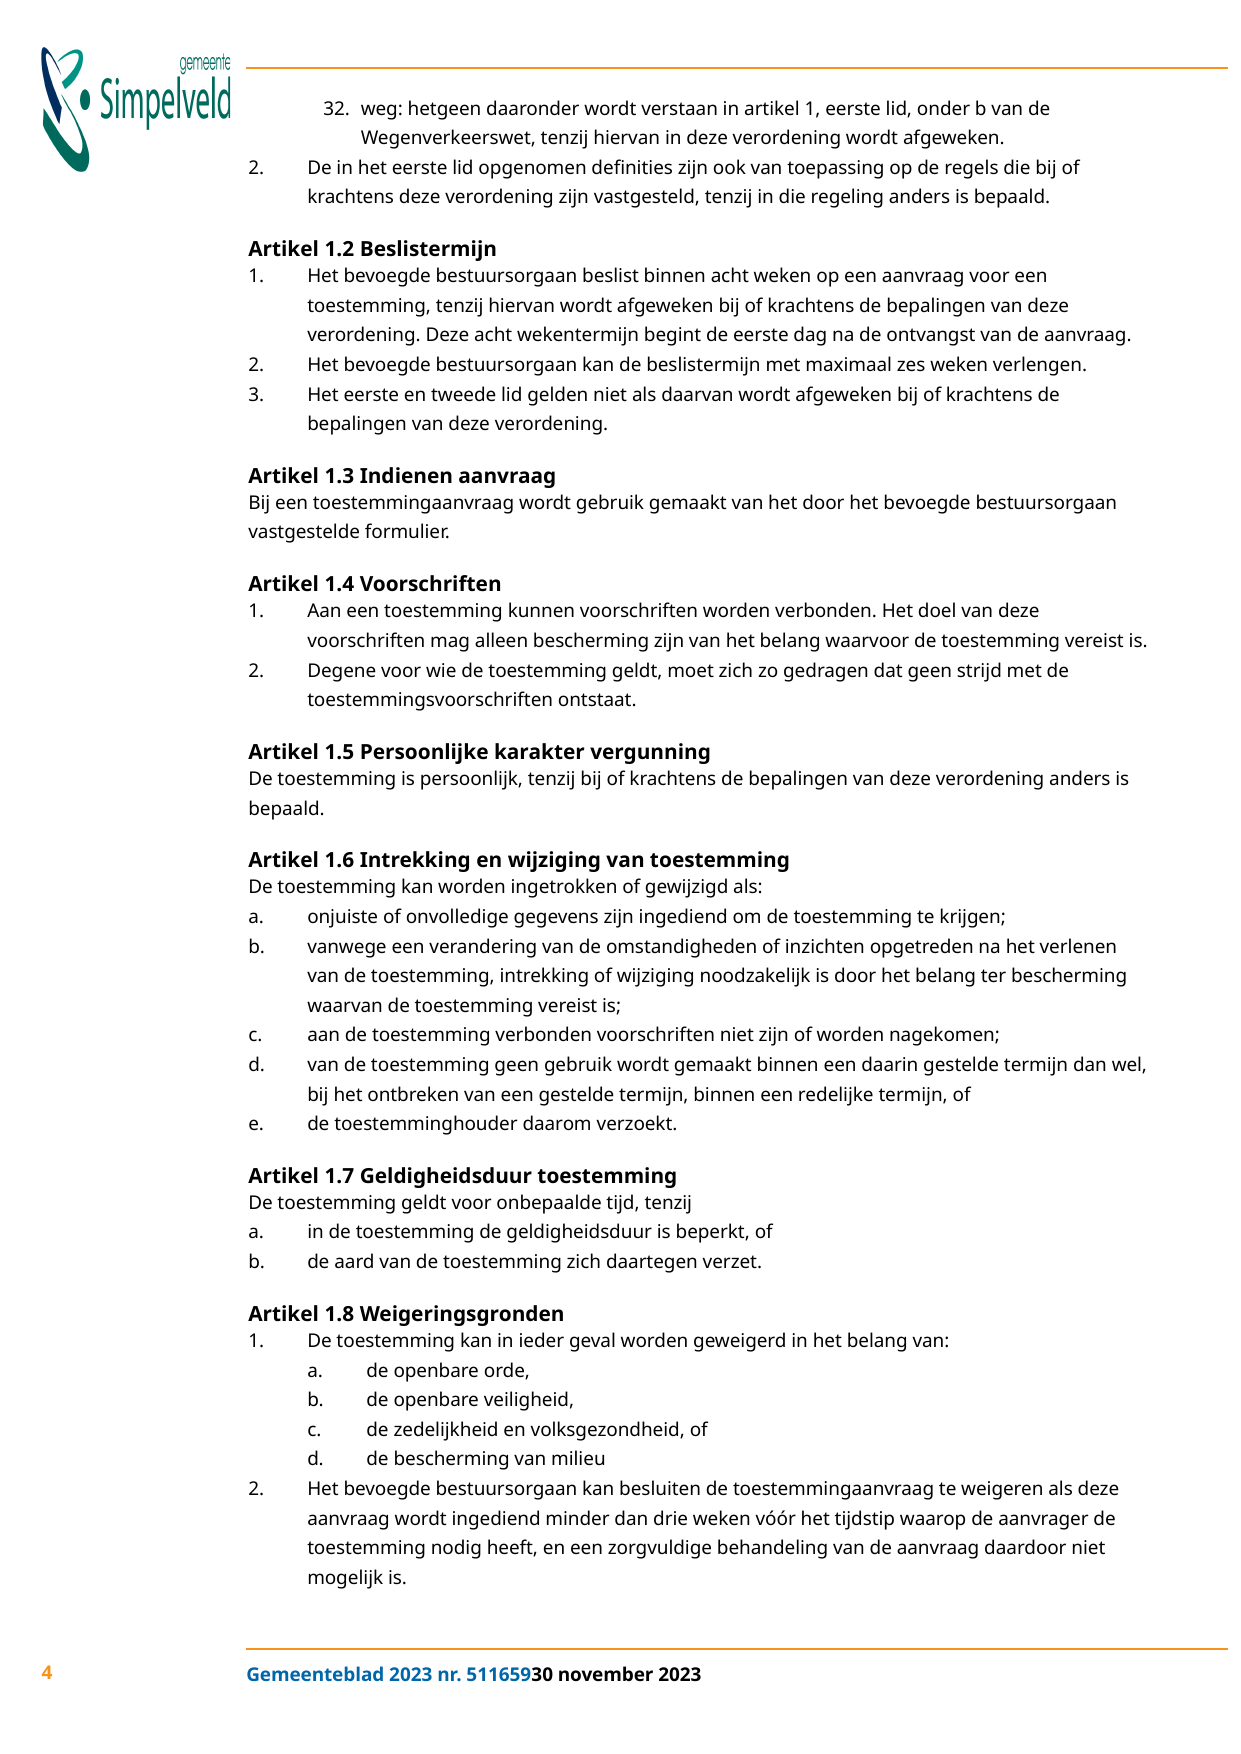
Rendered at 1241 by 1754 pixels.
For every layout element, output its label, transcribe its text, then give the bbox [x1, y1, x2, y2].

text De toestemming is persoonlijk, tenzij bij of krachtens de bepalingen van deze verordening anders is bepaald. [248, 765, 1152, 821]
list Degene voor wie de toestemming geldt, moet zich zo gedragen dat geen strijd met de toestemmingsvoorschriften ontstaat. [248, 657, 1152, 712]
text Artikel 1.8 Weigeringsgronden [248, 1299, 1152, 1327]
text De toestemming geldt voor onbepaalde tijd, tenzij [248, 1189, 1152, 1215]
list Aan een toestemming kunnen voorschriften worden verbonden. Het doel van deze voorschriften mag alleen bescherming zijn van het belang waarvoor de toestemming vereist is. [248, 598, 1152, 653]
list Het bevoegde bestuursorgaan kan de beslistermijn met maximaal zes weken verlengen. [248, 351, 1152, 377]
list onjuiste of onvolledige gegevens zijn ingediend om de toestemming te krijgen; [248, 903, 1152, 929]
list de zedelijkheid en volksgezondheid, of [307, 1416, 1152, 1442]
text Artikel 1.2 Beslistermijn [248, 234, 1152, 262]
text Artikel 1.6 Intrekking en wijziging van toestemming [248, 845, 1152, 874]
text Artikel 1.3 Indienen aanvraag [248, 461, 1152, 489]
list Het bevoegde bestuursorgaan kan besluiten de toestemmingaanvraag te weigeren als deze aanvraag wordt ingediend minder dan drie weken vóór het tijdstip waarop de aanvrager de toestemming nodig heeft, en een zorgvuldige behandeling van de aanvraag daardoor niet mogelijk is. [248, 1475, 1152, 1589]
text Bij een toestemmingaanvraag wordt gebruik gemaakt van het door het bevoegde bestuursorgaan vastgestelde formulier. [248, 489, 1152, 544]
list De in het eerste lid opgenomen definities zijn ook van toepassing op de regels die bij of krachtens deze verordening zijn vastgesteld, tenzij in die regeling anders is bepaald. [248, 154, 1152, 209]
text Artikel 1.7 Geldigheidsduur toestemming [248, 1161, 1152, 1189]
list weg: hetgeen daaronder wordt verstaan in artikel 1, eerste lid, onder b van de Wegenverkeerswet, tenzij hiervan in deze verordening wordt afgeweken. [323, 95, 1152, 150]
list in de toestemming de geldigheidsduur is beperkt, of [248, 1219, 1152, 1244]
list Het eerste en tweede lid gelden niet als daarvan wordt afgeweken bij of krachtens de bepalingen van deze verordening. [248, 381, 1152, 436]
list de bescherming van milieu [307, 1446, 1152, 1471]
list van de toestemming geen gebruik wordt gemaakt binnen een daarin gestelde termijn dan wel, bij het ontbreken van een gestelde termijn, binnen een redelijke termijn, of [248, 1051, 1152, 1106]
text Artikel 1.5 Persoonlijke karakter vergunning [248, 737, 1152, 765]
list aan de toestemming verbonden voorschriften niet zijn of worden nagekomen; [248, 1022, 1152, 1047]
list De toestemming kan in ieder geval worden geweigerd in het belang van: [248, 1327, 1152, 1353]
list de aard van de toestemming zich daartegen verzet. [248, 1248, 1152, 1274]
text De toestemming kan worden ingetrokken of gewijzigd als: [248, 874, 1152, 899]
list de openbare veiligheid, [307, 1386, 1152, 1412]
list de openbare orde, [307, 1357, 1152, 1382]
picture [41, 47, 231, 172]
list de toestemminghouder daarom verzoekt. [248, 1110, 1152, 1136]
text Artikel 1.4 Voorschriften [248, 569, 1152, 598]
list vanwege een verandering van de omstandigheden of inzichten opgetreden na het verlenen van de toestemming, intrekking of wijziging noodzakelijk is door het belang ter bescherming waarvan de toestemming vereist is; [248, 933, 1152, 1018]
list Het bevoegde bestuursorgaan beslist binnen acht weken op een aanvraag voor een toestemming, tenzij hiervan wordt afgeweken bij of krachtens de bepalingen van deze verordening. Deze acht wekentermijn begint de eerste dag na de ontvangst van de aanvraag. [248, 262, 1152, 347]
